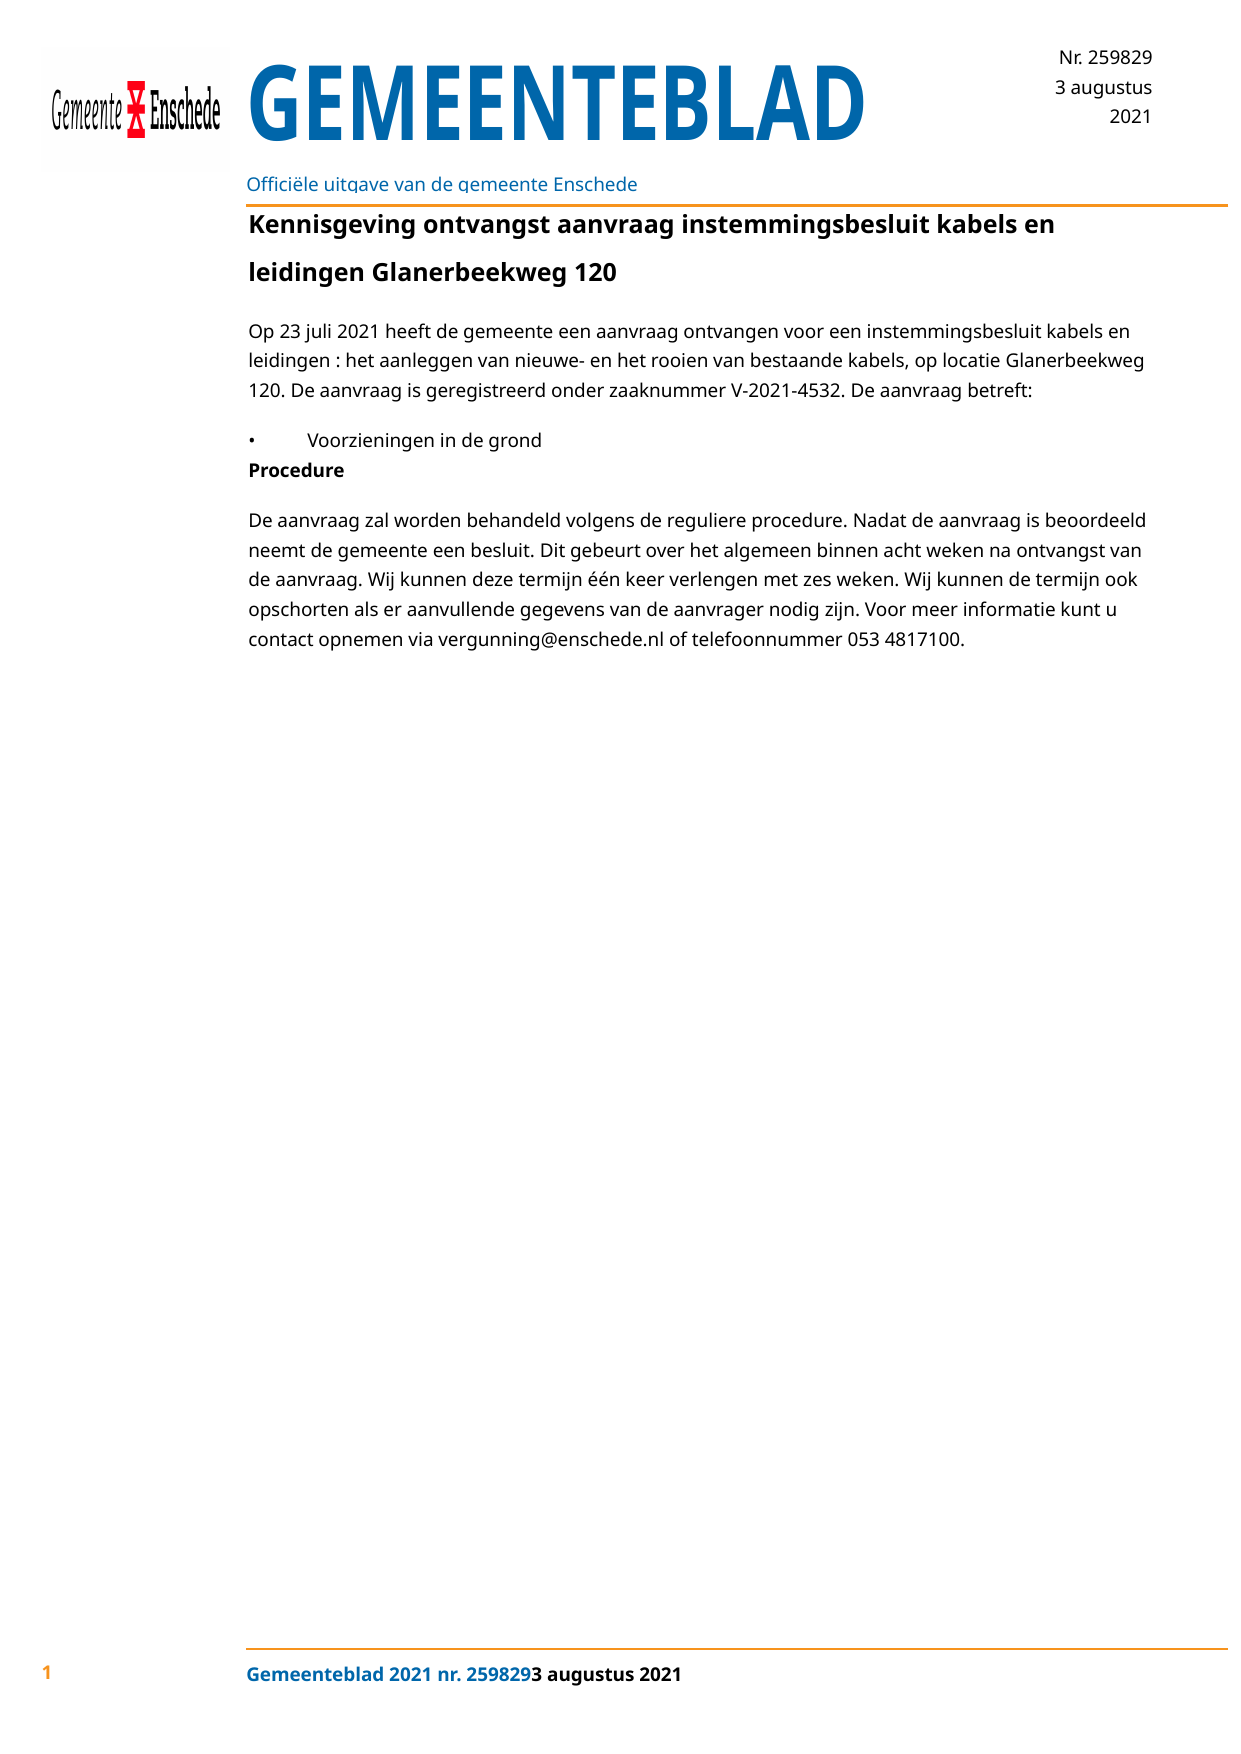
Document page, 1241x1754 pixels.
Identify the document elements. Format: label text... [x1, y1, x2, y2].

text Procedure [248, 457, 1152, 483]
picture [41, 47, 231, 172]
text De aanvraag zal worden behandeld volgens de reguliere procedure. Nadat de aanvraag is beoordeeld neemt de gemeente een besluit. Dit gebeurt over het algemeen binnen acht weken na ontvangst van de aanvraag. Wij kunnen deze termijn één keer verlengen met zes weken. Wij kunnen de termijn ook opschorten als er aanvullende gegevens van de aanvrager nodig zijn. Voor meer informatie kunt u contact opnemen via vergunning@enschede.nl of telefoonnummer 053 4817100. [248, 507, 1152, 652]
text Kennisgeving ontvangst aanvraag instemmingsbesluit kabels en leidingen Glanerbeekweg 120 [248, 207, 1152, 288]
text Op 23 juli 2021 heeft de gemeente een aanvraag ontvangen voor een instemmingsbesluit kabels en leidingen : het aanleggen van nieuwe- en het rooien van bestaande kabels, op locatie Glanerbeekweg 120. De aanvraag is geregistreerd onder zaaknummer V-2021-4532. De aanvraag betreft: [248, 318, 1152, 403]
list Voorzieningen in de grond [248, 427, 1152, 453]
